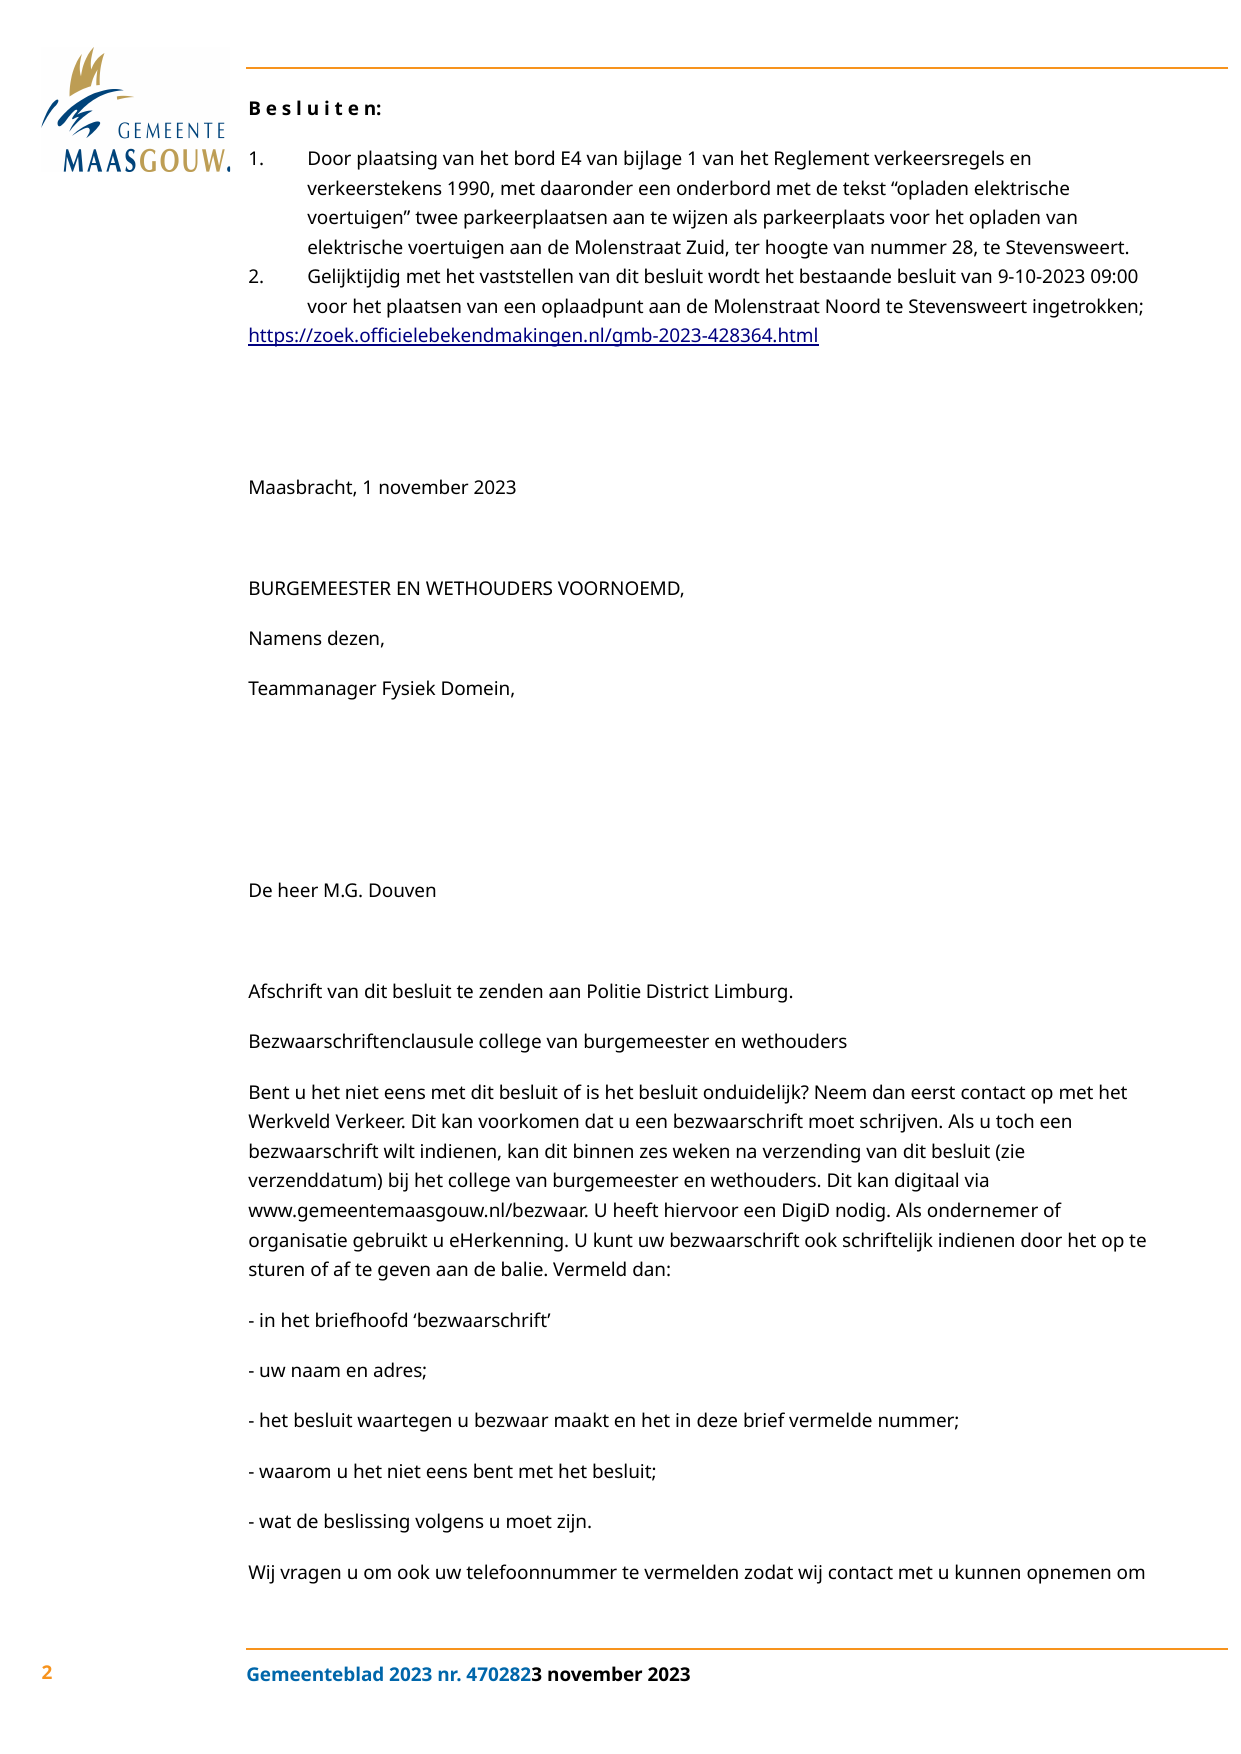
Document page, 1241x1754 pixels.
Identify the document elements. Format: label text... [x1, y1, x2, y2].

text B e s l u i t e n: [248, 95, 1152, 121]
text Maasbracht, 1 november 2023 [248, 474, 1152, 500]
text - uw naam en adres; [248, 1357, 1152, 1383]
text Teammanager Fysiek Domein, [248, 676, 1152, 701]
text Bezwaarschriftenclausule college van burgemeester en wethouders [248, 1028, 1152, 1054]
text - in het briefhoofd ‘bezwaarschrift’ [248, 1307, 1152, 1333]
text Bent u het niet eens met dit besluit of is het besluit onduidelijk? Neem dan eerst contact op met het Werkveld Verkeer. Dit kan voorkomen dat u een bezwaarschrift moet schrijven. Als u toch een bezwaarschrift wilt indienen, kan dit binnen zes weken na verzending van dit besluit (zie verzenddatum) bij het college van burgemeester en wethouders. Dit kan digitaal via www.gemeentemaasgouw.nl/bezwaar. U heeft hiervoor een DigiD nodig. Als ondernemer of organisatie gebruikt u eHerkenning. U kunt uw bezwaarschrift ook schriftelijk indienen door het op te sturen of af te geven aan de balie. Vermeld dan: [248, 1079, 1152, 1282]
list Gelijktijdig met het vaststellen van dit besluit wordt het bestaande besluit van 9-10-2023 09:00 voor het plaatsen van een oplaadpunt aan de Molenstraat Noord te Stevensweert ingetrokken; [248, 263, 1152, 319]
list Door plaatsing van het bord E4 van bijlage 1 van het Reglement verkeersregels en verkeerstekens 1990, met daaronder een onderbord met de tekst “opladen elektrische voertuigen” twee parkeerplaatsen aan te wijzen als parkeerplaats voor het opladen van elektrische voertuigen aan de Molenstraat Zuid, ter hoogte van nummer 28, te Stevensweert. [248, 145, 1152, 260]
text Afschrift van dit besluit te zenden aan Politie District Limburg. [248, 978, 1152, 1004]
text https://zoek.officielebekendmakingen.nl/gmb-2023-428364.html [248, 323, 1152, 348]
text Namens dezen, [248, 625, 1152, 651]
text De heer M.G. Douven [248, 877, 1152, 903]
text - het besluit waartegen u bezwaar maakt en het in deze brief vermelde nummer; [248, 1408, 1152, 1433]
picture [41, 47, 231, 172]
text - waarom u het niet eens bent met het besluit; [248, 1458, 1152, 1484]
text BURGEMEESTER EN WETHOUDERS VOORNOEMD, [248, 575, 1152, 601]
text - wat de beslissing volgens u moet zijn. [248, 1508, 1152, 1534]
text Wij vragen u om ook uw telefoonnummer te vermelden zodat wij contact met u kunnen opnemen om [248, 1559, 1152, 1585]
